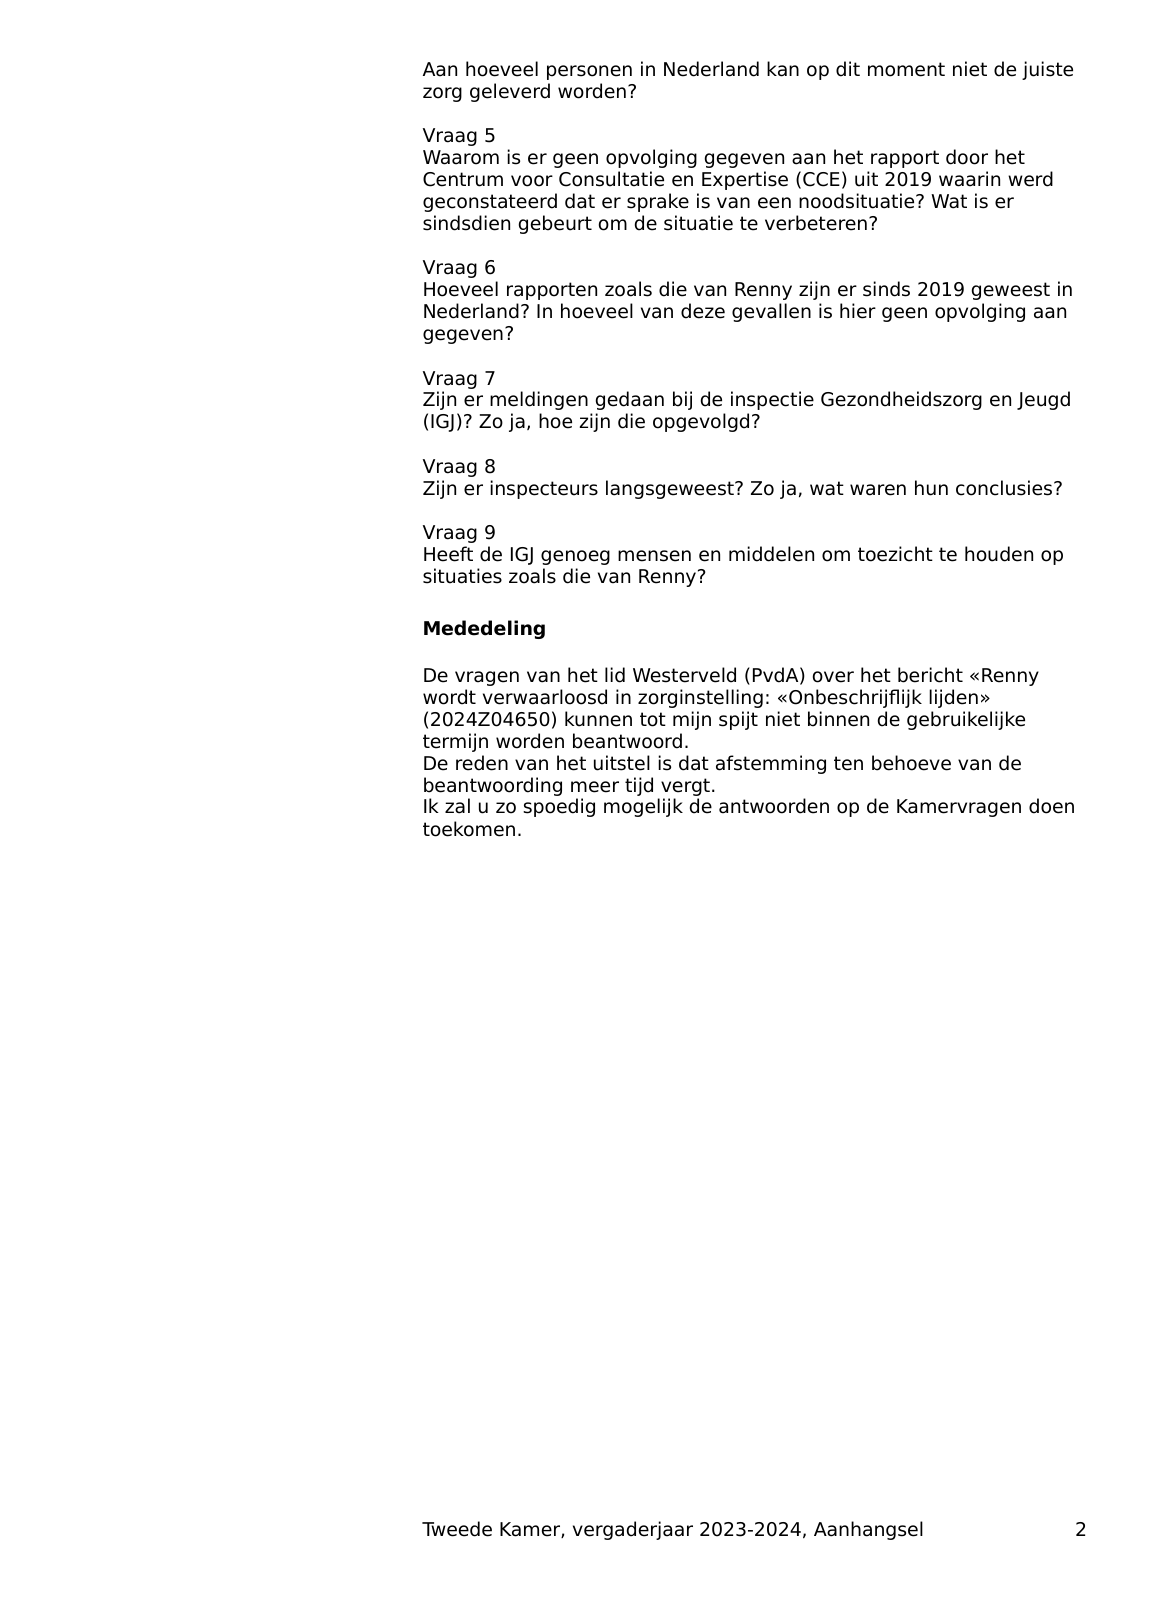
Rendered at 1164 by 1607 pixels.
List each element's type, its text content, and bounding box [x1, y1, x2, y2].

text Waarom is er geen opvolging gegeven aan het rapport door het Centrum voor Consultatie en Expertise (CCE) uit 2019 waarin werd geconstateerd dat er sprake is van een noodsituatie? Wat is er sindsdien gebeurt om de situatie te verbeteren? [422, 147, 1087, 235]
text De vragen van het lid Westerveld (PvdA) over het bericht «Renny wordt verwaarloosd in zorginstelling: «Onbeschrijflijk lijden» (2024Z04650) kunnen tot mijn spijt niet binnen de gebruikelijke termijn worden beantwoord. [422, 664, 1087, 752]
text Aan hoeveel personen in Nederland kan op dit moment niet de juiste zorg geleverd worden? [422, 59, 1087, 103]
text Vraag 5 [422, 125, 1087, 147]
text Vraag 8 [422, 456, 1087, 477]
text Zijn er inspecteurs langsgeweest? Zo ja, wat waren hun conclusies? [422, 477, 1087, 499]
text Vraag 9 [422, 522, 1087, 544]
text De reden van het uitstel is dat afstemming ten behoeve van de beantwoording meer tijd vergt. [422, 752, 1087, 796]
text Vraag 7 [422, 367, 1087, 389]
text Hoeveel rapporten zoals die van Renny zijn er sinds 2019 geweest in Nederland? In hoeveel van deze gevallen is hier geen opvolging aan gegeven? [422, 279, 1087, 345]
text Heeft de IGJ genoeg mensen en middelen om toezicht te houden op situaties zoals die van Renny? [422, 544, 1087, 588]
subtitle Mededeling [422, 618, 1087, 639]
text Zijn er meldingen gedaan bij de inspectie Gezondheidszorg en Jeugd (IGJ)? Zo ja, hoe zijn die opgevolgd? [422, 389, 1087, 433]
text Ik zal u zo spoedig mogelijk de antwoorden op de Kamervragen doen toekomen. [422, 796, 1087, 840]
text Vraag 6 [422, 257, 1087, 279]
